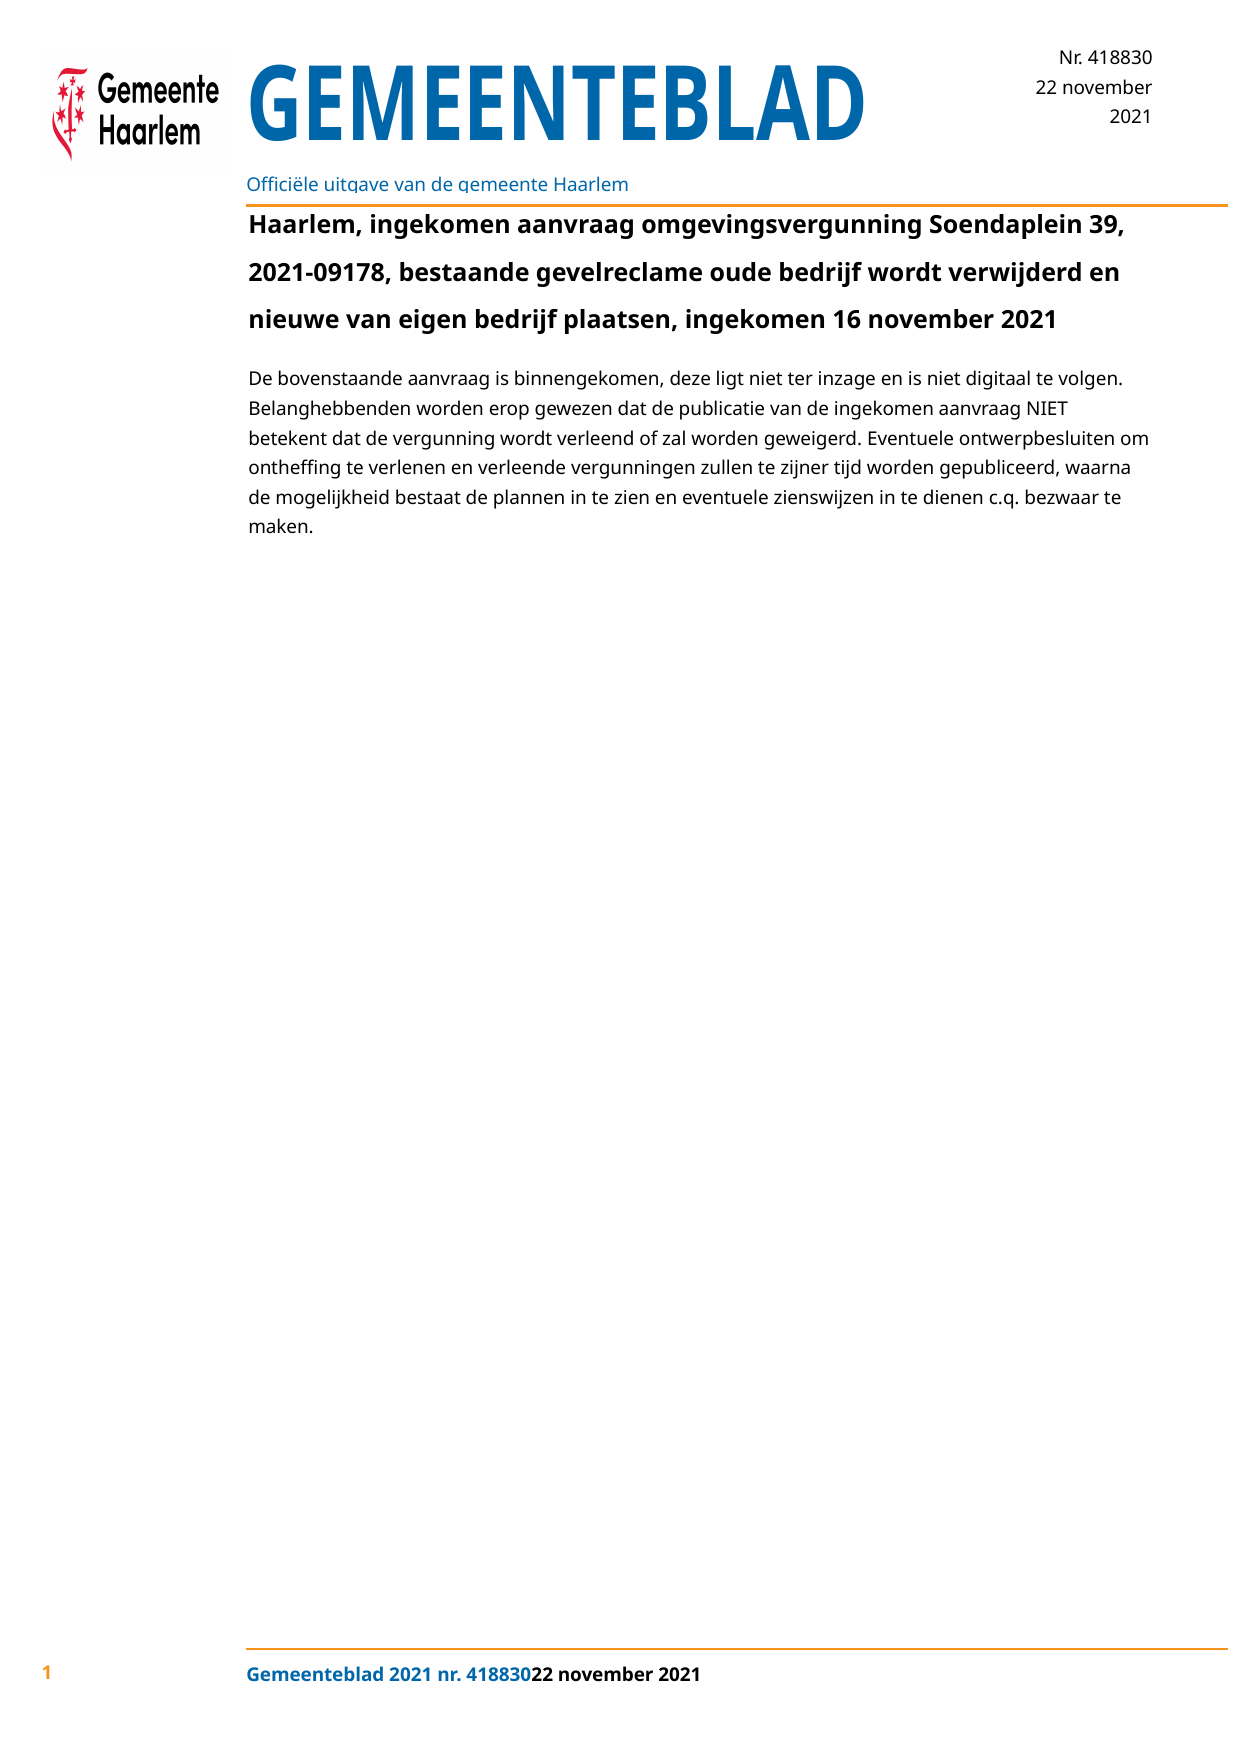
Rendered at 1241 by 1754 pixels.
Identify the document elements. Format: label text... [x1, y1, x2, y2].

text De bovenstaande aanvraag is binnengekomen, deze ligt niet ter inzage en is niet digitaal te volgen. Belanghebbenden worden erop gewezen dat de publicatie van de ingekomen aanvraag NIET betekent dat de vergunning wordt verleend of zal worden geweigerd. Eventuele ontwerpbesluiten om ontheffing te verlenen en verleende vergunningen zullen te zijner tijd worden gepubliceerd, waarna de mogelijkheid bestaat de plannen in te zien en eventuele zienswijzen in te dienen c.q. bezwaar te maken. [248, 366, 1152, 539]
picture [41, 47, 231, 172]
text Haarlem, ingekomen aanvraag omgevingsvergunning Soendaplein 39, 2021-09178, bestaande gevelreclame oude bedrijf wordt verwijderd en nieuwe van eigen bedrijf plaatsen, ingekomen 16 november 2021 [248, 207, 1152, 336]
